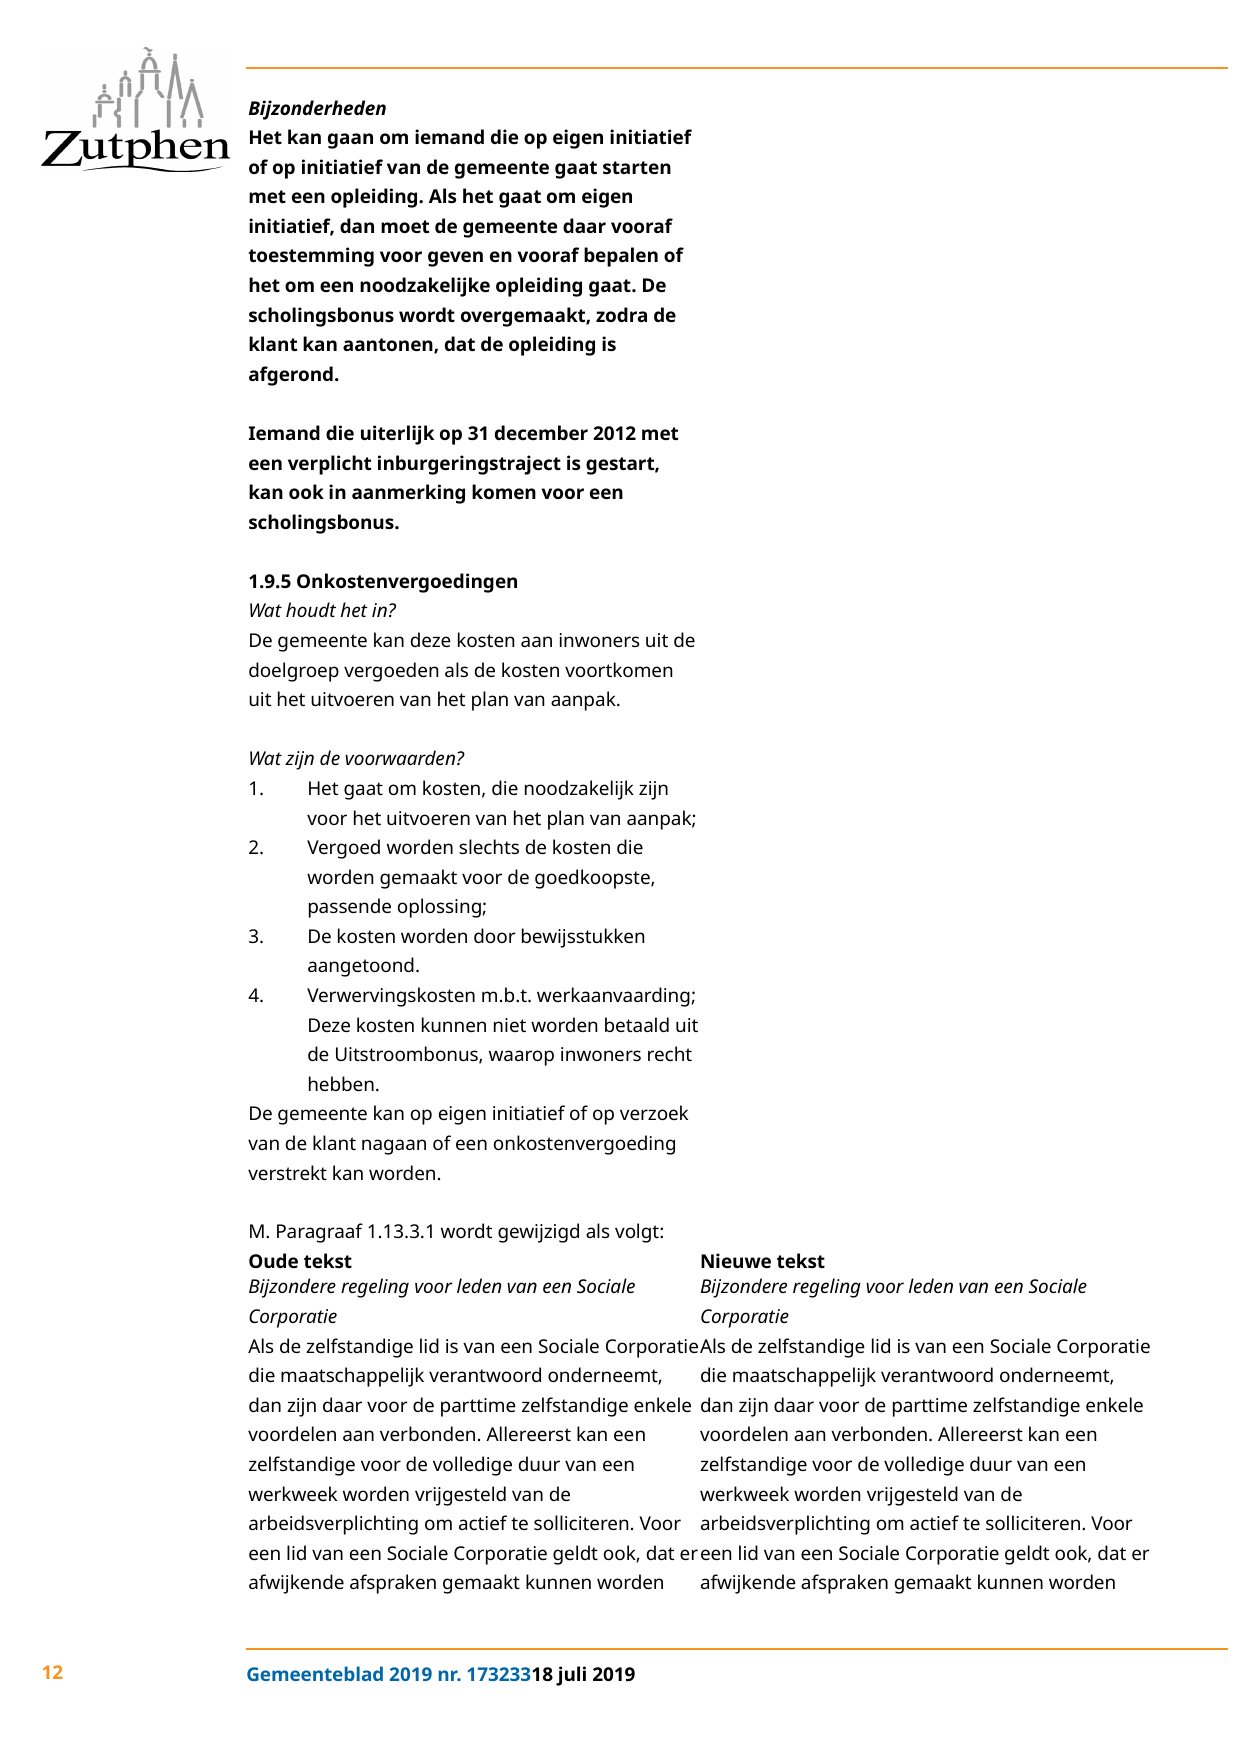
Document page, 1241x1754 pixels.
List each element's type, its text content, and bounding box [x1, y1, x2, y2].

text M. Paragraaf 1.13.3.1 wordt gewijzigd als volgt: [248, 1218, 1152, 1244]
table_cell Bijzondere regeling voor leden van een Sociale Corporatie Als de zelfstandige lid is van een Sociale Corporatie die maatschappelijk verantwoord onderneemt, dan zijn daar voor de parttime zelfstandige enkele voordelen aan verbonden. Allereerst kan een zelfstandige voor de volledige duur van een werkweek worden vrijgesteld van de arbeidsverplichting om actief te solliciteren. Voor een lid van een Sociale Corporatie geldt ook, dat er afwijkende afspraken gemaakt kunnen worden [248, 1274, 700, 1595]
table_cell Bijzondere regeling voor leden van een Sociale Corporatie Als de zelfstandige lid is van een Sociale Corporatie die maatschappelijk verantwoord onderneemt, dan zijn daar voor de parttime zelfstandige enkele voordelen aan verbonden. Allereerst kan een zelfstandige voor de volledige duur van een werkweek worden vrijgesteld van de arbeidsverplichting om actief te solliciteren. Voor een lid van een Sociale Corporatie geldt ook, dat er afwijkende afspraken gemaakt kunnen worden [700, 1274, 1152, 1595]
table_header Nieuwe tekst [700, 1248, 1152, 1274]
table_cell [700, 95, 1152, 1186]
table_cell Bijzonderheden Het kan gaan om iemand die op eigen initiatief of op initiatief van de gemeente gaat starten met een opleiding. Als het gaat om eigen initiatief, dan moet de gemeente daar vooraf toestemming voor geven en vooraf bepalen of het om een noodzakelijke opleiding gaat. De scholingsbonus wordt overgemaakt, zodra de klant kan aantonen, dat de opleiding is afgerond. Iemand die uiterlijk op 31 december 2012 met een verplicht inburgeringstraject is gestart, kan ook in aanmerking komen voor een scholingsbonus. 1.9.5 Onkostenvergoedingen Wat houdt het in? De gemeente kan deze kosten aan inwoners uit de doelgroep vergoeden als de kosten voortkomen uit het uitvoeren van het plan van aanpak. Wat zijn de voorwaarden? Het gaat om kosten, die noodzakelijk zijn voor het uitvoeren van het plan van aanpak; Vergoed worden slechts de kosten die worden gemaakt voor de goedkoopste, passende oplossing; De kosten worden door bewijsstukken aangetoond. Verwervingskosten m.b.t. werkaanvaarding; Deze kosten kunnen niet worden betaald uit de Uitstroombonus, waarop inwoners recht hebben. De gemeente kan op eigen initiatief of op verzoek van de klant nagaan of een onkostenvergoeding verstrekt kan worden. [248, 95, 700, 1186]
table_header Oude tekst [248, 1248, 700, 1274]
picture [41, 47, 231, 172]
